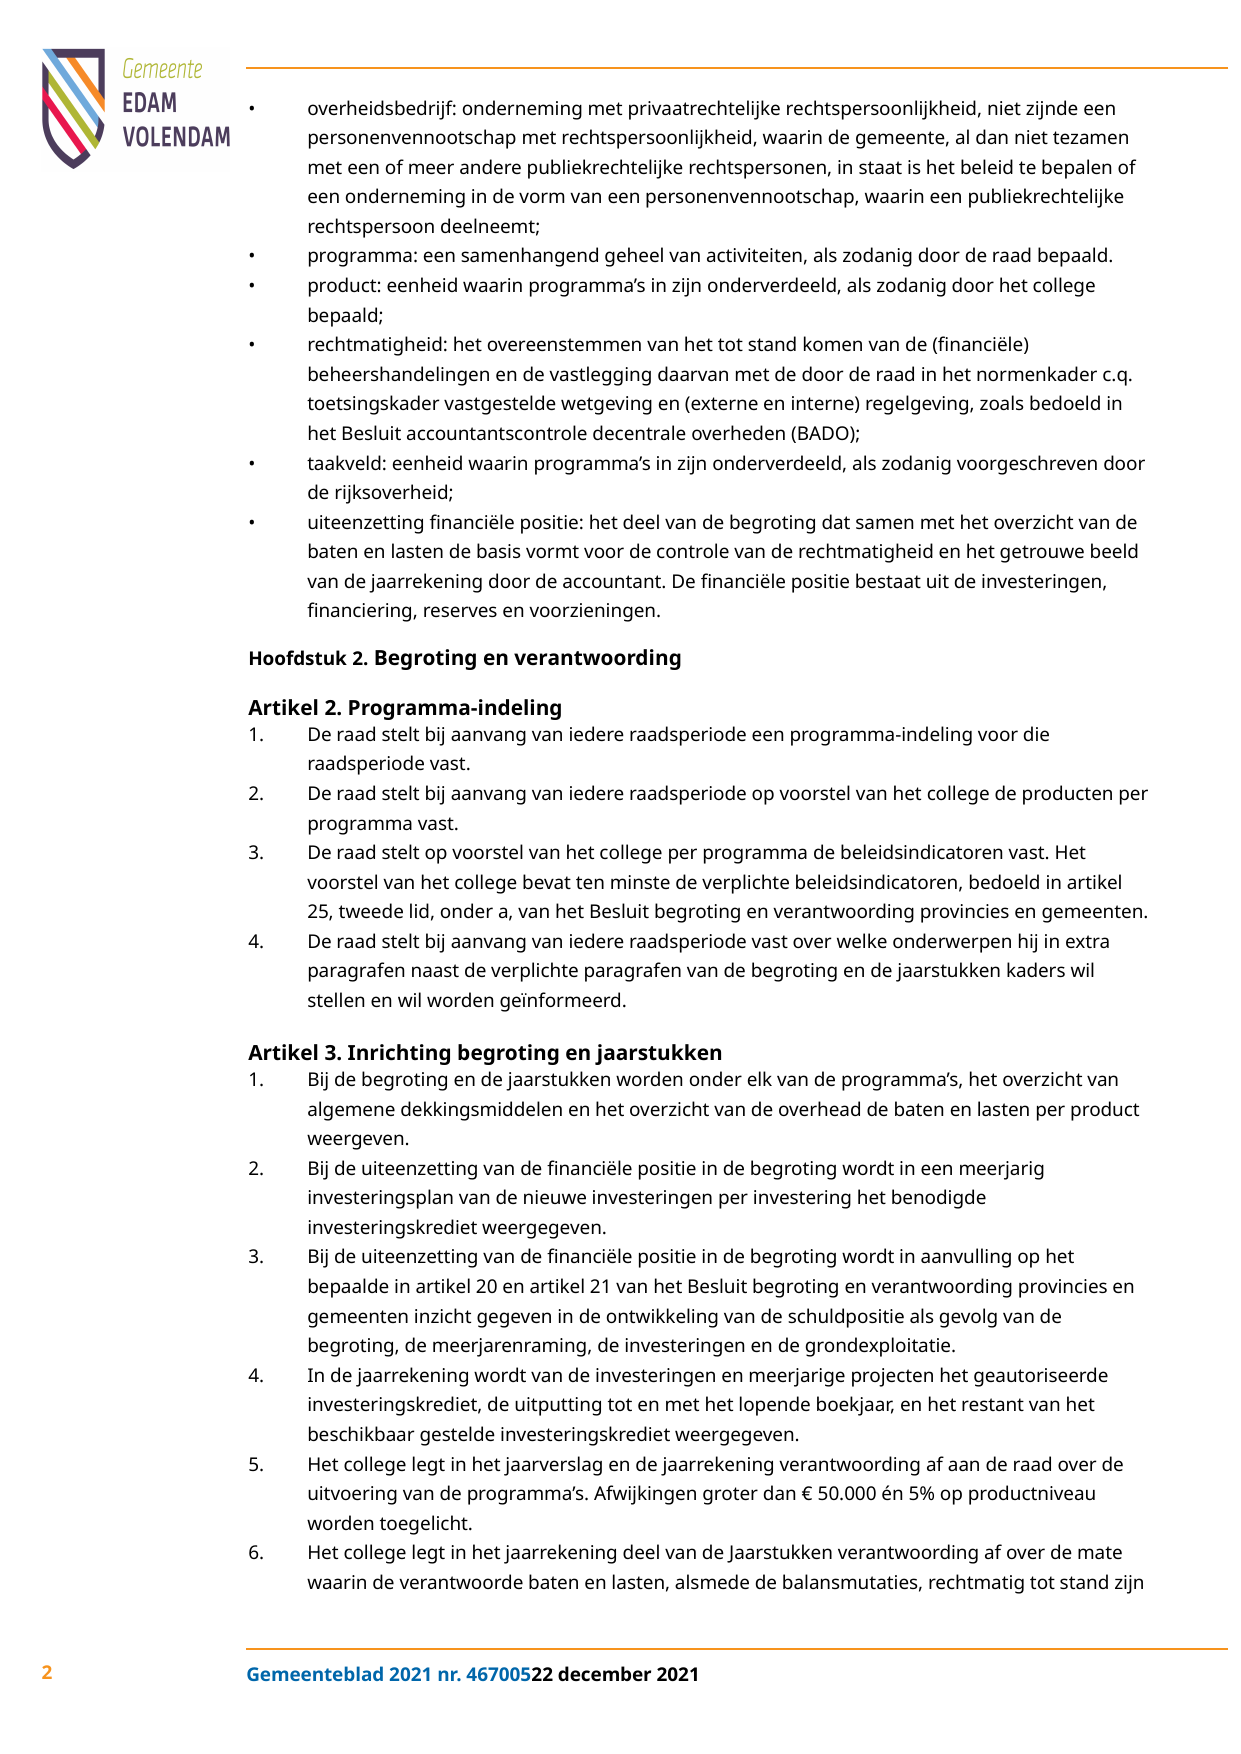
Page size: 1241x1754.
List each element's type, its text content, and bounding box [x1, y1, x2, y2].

list product: eenheid waarin programma’s in zijn onderverdeeld, als zodanig door het college bepaald; [248, 272, 1152, 328]
list Bij de uiteenzetting van de financiële positie in de begroting wordt in aanvulling op het bepaalde in artikel 20 en artikel 21 van het Besluit begroting en verantwoording provincies en gemeenten inzicht gegeven in de ontwikkeling van de schuldpositie als gevolg van de begroting, de meerjarenraming, de investeringen en de grondexploitatie. [248, 1244, 1152, 1358]
list uiteenzetting financiële positie: het deel van de begroting dat samen met het overzicht van de baten en lasten de basis vormt voor de controle van de rechtmatigheid en het getrouwe beeld van de jaarrekening door de accountant. De financiële positie bestaat uit de investeringen, financiering, reserves en voorzieningen. [248, 509, 1152, 623]
list Het college legt in het jaarrekening deel van de Jaarstukken verantwoording af over de mate waarin de verantwoorde baten en lasten, alsmede de balansmutaties, rechtmatig tot stand zijn [248, 1539, 1152, 1595]
list overheidsbedrijf: onderneming met privaatrechtelijke rechtspersoonlijkheid, niet zijnde een personenvennootschap met rechtspersoonlijkheid, waarin de gemeente, al dan niet tezamen met een of meer andere publiekrechtelijke rechtspersonen, in staat is het beleid te bepalen of een onderneming in de vorm van een personenvennootschap, waarin een publiekrechtelijke rechtspersoon deelneemt; [248, 95, 1152, 239]
list Bij de begroting en de jaarstukken worden onder elk van de programma’s, het overzicht van algemene dekkingsmiddelen en het overzicht van de overhead de baten en lasten per product weergeven. [248, 1066, 1152, 1151]
list Bij de uiteenzetting van de financiële positie in de begroting wordt in een meerjarig investeringsplan van de nieuwe investeringen per investering het benodigde investeringskrediet weergegeven. [248, 1155, 1152, 1240]
list De raad stelt bij aanvang van iedere raadsperiode op voorstel van het college de producten per programma vast. [248, 780, 1152, 836]
list In de jaarrekening wordt van de investeringen en meerjarige projecten het geautoriseerde investeringskrediet, de uitputting tot en met het lopende boekjaar, en het restant van het beschikbaar gestelde investeringskrediet weergegeven. [248, 1362, 1152, 1447]
list De raad stelt bij aanvang van iedere raadsperiode vast over welke onderwerpen hij in extra paragrafen naast de verplichte paragrafen van de begroting en de jaarstukken kaders wil stellen en wil worden geïnformeerd. [248, 928, 1152, 1013]
list rechtmatigheid: het overeenstemmen van het tot stand komen van de (financiële) beheershandelingen en de vastlegging daarvan met de door de raad in het normenkader c.q. toetsingskader vastgestelde wetgeving en (externe en interne) regelgeving, zoals bedoeld in het Besluit accountantscontrole decentrale overheden (BADO); [248, 331, 1152, 446]
picture [41, 47, 231, 172]
list De raad stelt op voorstel van het college per programma de beleidsindicatoren vast. Het voorstel van het college bevat ten minste de verplichte beleidsindicatoren, bedoeld in artikel 25, tweede lid, onder a, van het Besluit begroting en verantwoording provincies en gemeenten. [248, 839, 1152, 924]
text Hoofdstuk 2. Begroting en verantwoording [248, 643, 1152, 672]
text Artikel 3. Inrichting begroting en jaarstukken [248, 1038, 1152, 1066]
list taakveld: eenheid waarin programma’s in zijn onderverdeeld, als zodanig voorgeschreven door de rijksoverheid; [248, 450, 1152, 505]
list Het college legt in het jaarverslag en de jaarrekening verantwoording af aan de raad over de uitvoering van de programma’s. Afwijkingen groter dan € 50.000 én 5% op productniveau worden toegelicht. [248, 1451, 1152, 1536]
list programma: een samenhangend geheel van activiteiten, als zodanig door de raad bepaald. [248, 243, 1152, 268]
text Artikel 2. Programma-indeling [248, 693, 1152, 721]
list De raad stelt bij aanvang van iedere raadsperiode een programma-indeling voor die raadsperiode vast. [248, 721, 1152, 776]
